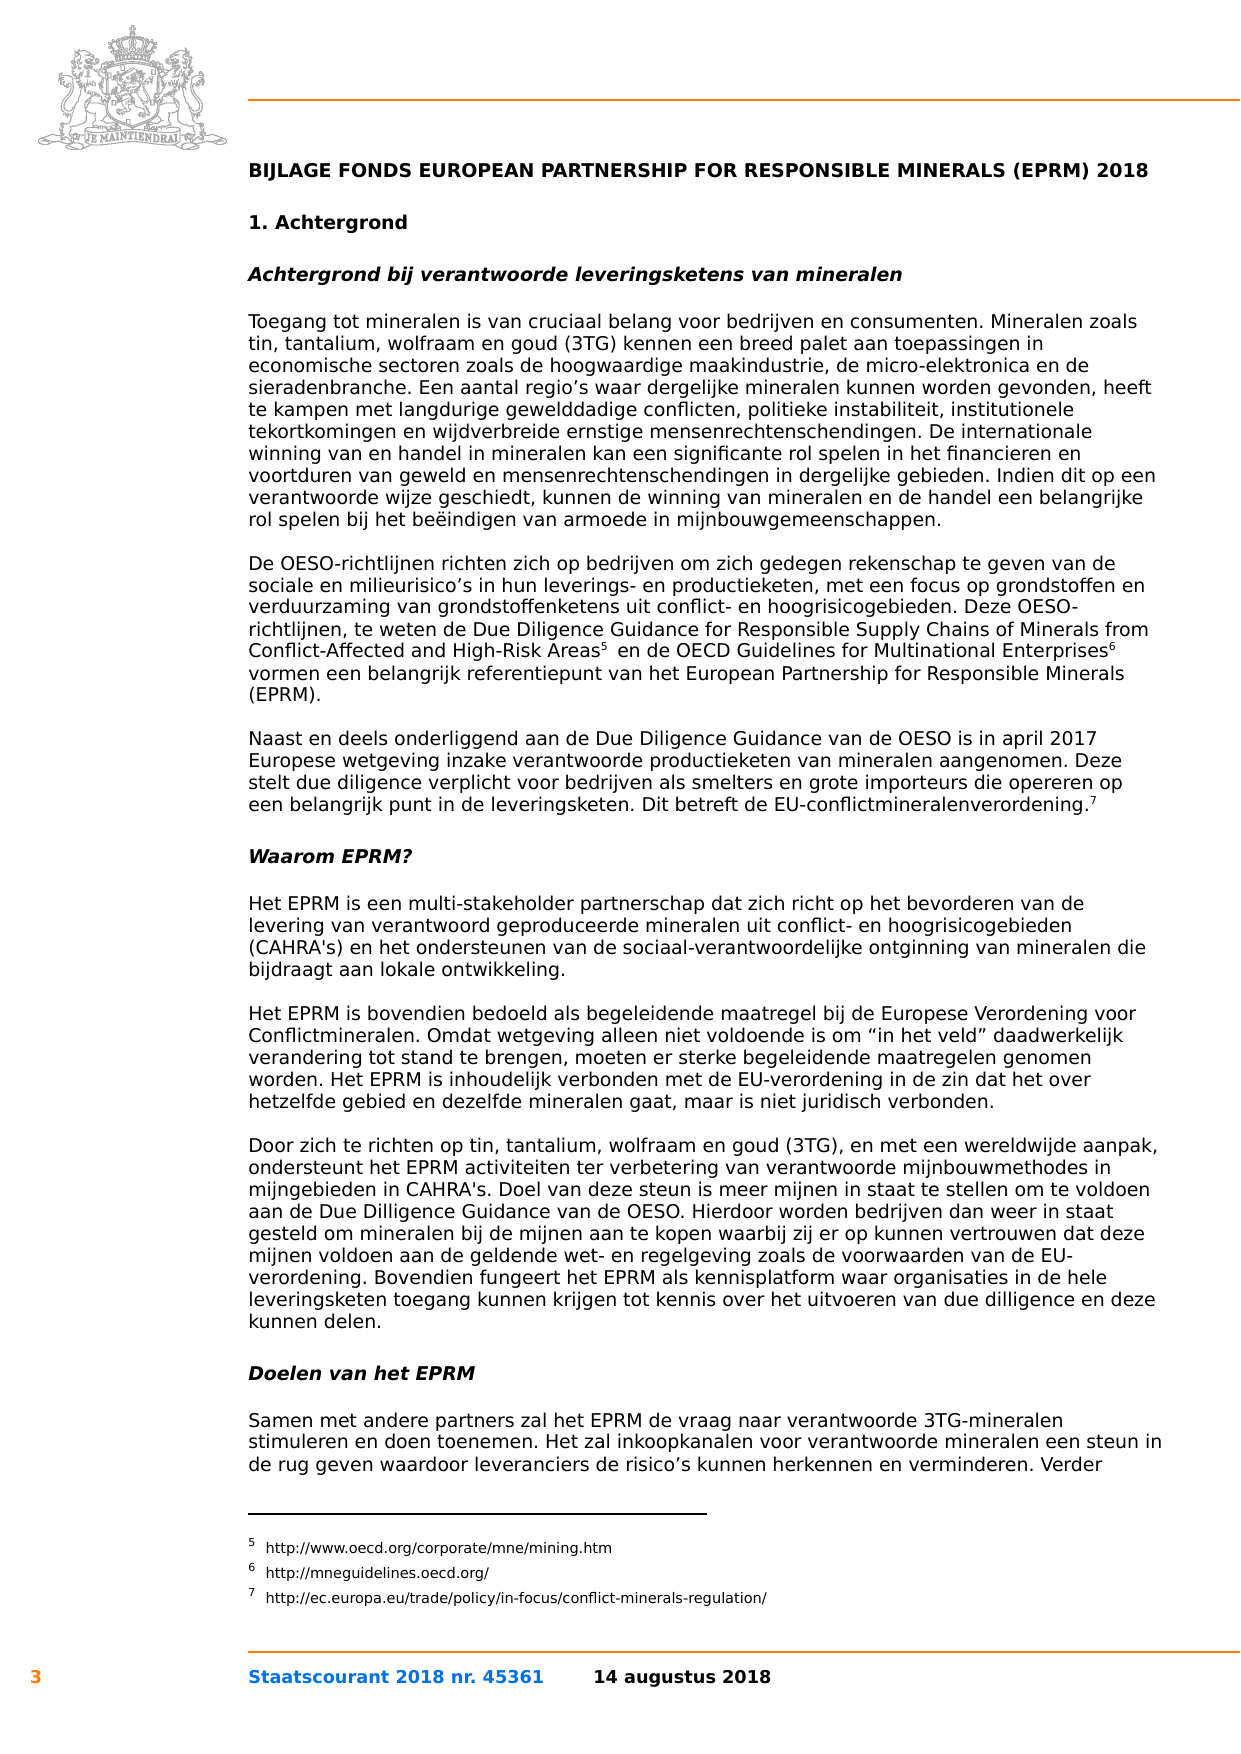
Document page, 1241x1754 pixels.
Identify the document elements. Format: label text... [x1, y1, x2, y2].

subtitle Waarom EPRM? [248, 846, 1163, 868]
subtitle BIJLAGE FONDS EUROPEAN PARTNERSHIP FOR RESPONSIBLE MINERALS (EPRM) 2018 [248, 160, 1163, 182]
text Toegang tot mineralen is van cruciaal belang voor bedrijven en consumenten. Mineralen zoals tin, tantalium, wolfraam en goud (3TG) kennen een breed palet aan toepassingen in economische sectoren zoals de hoogwaardige maakindustrie, de micro-elektronica en de sieradenbranche. Een aantal regio’s waar dergelijke mineralen kunnen worden gevonden, heeft te kampen met langdurige gewelddadige conflicten, politieke instabiliteit, institutionele tekortkomingen en wijdverbreide ernstige mensenrechtenschendingen. De internationale winning van en handel in mineralen kan een significante rol spelen in het financieren en voortduren van geweld en mensenrechtenschendingen in dergelijke gebieden. Indien dit op een verantwoorde wijze geschiedt, kunnen de winning van mineralen en de handel een belangrijke rol spelen bij het beëindigen van armoede in mijnbouwgemeenschappen. [248, 311, 1163, 531]
subtitle Doelen van het EPRM [248, 1362, 1163, 1384]
picture [38, 25, 227, 150]
text Het EPRM is bovendien bedoeld als begeleidende maatregel bij de Europese Verordening voor Conflictmineralen. Omdat wetgeving alleen niet voldoende is om “in het veld” daadwerkelijk verandering tot stand te brengen, moeten er sterke begeleidende maatregelen genomen worden. Het EPRM is inhoudelijk verbonden met de EU-verordening in de zin dat het over hetzelfde gebied en dezelfde mineralen gaat, maar is niet juridisch verbonden. [248, 1003, 1163, 1113]
subtitle Achtergrond bij verantwoorde leveringsketens van mineralen [248, 264, 1163, 286]
text Samen met andere partners zal het EPRM de vraag naar verantwoorde 3TG-mineralen stimuleren en doen toenemen. Het zal inkoopkanalen voor verantwoorde mineralen een steun in de rug geven waardoor leveranciers de risico’s kunnen herkennen en verminderen. Verder [248, 1409, 1163, 1475]
text http://mneguidelines.oecd.org/ [248, 1561, 1163, 1583]
text De OESO-richtlijnen richten zich op bedrijven om zich gedegen rekenschap te geven van de sociale en milieurisico’s in hun leverings- en productieketen, met een focus op grondstoffen en verduurzaming van grondstoffenketens uit conflict- en hoogrisicogebieden. Deze OESO-richtlijnen, te weten de Due Diligence Guidance for Responsible Supply Chains of Minerals from Conflict-Affected and High-Risk Areas en de OECD Guidelines for Multinational Enterprises vormen een belangrijk referentiepunt van het European Partnership for Responsible Minerals (EPRM). [248, 552, 1163, 706]
subtitle 1. Achtergrond [248, 212, 1163, 234]
text Door zich te richten op tin, tantalium, wolfraam en goud (3TG), en met een wereldwijde aanpak, ondersteunt het EPRM activiteiten ter verbetering van verantwoorde mijnbouwmethodes in mijngebieden in CAHRA's. Doel van deze steun is meer mijnen in staat te stellen om te voldoen aan de Due Dilligence Guidance van de OESO. Hierdoor worden bedrijven dan weer in staat gesteld om mineralen bij de mijnen aan te kopen waarbij zij er op kunnen vertrouwen dat deze mijnen voldoen aan de geldende wet- en regelgeving zoals de voorwaarden van de EU-verordening. Bovendien fungeert het EPRM als kennisplatform waar organisaties in de hele leveringsketen toegang kunnen krijgen tot kennis over het uitvoeren van due dilligence en deze kunnen delen. [248, 1135, 1163, 1332]
text Het EPRM is een multi-stakeholder partnerschap dat zich richt op het bevorderen van de levering van verantwoord geproduceerde mineralen uit conflict- en hoogrisicogebieden (CAHRA's) en het ondersteunen van de sociaal-verantwoordelijke ontginning van mineralen die bijdraagt aan lokale ontwikkeling. [248, 893, 1163, 981]
text http://www.oecd.org/corporate/mne/mining.htm [248, 1536, 1163, 1558]
text Naast en deels onderliggend aan de Due Diligence Guidance van de OESO is in april 2017 Europese wetgeving inzake verantwoorde productieketen van mineralen aangenomen. Deze stelt due diligence verplicht voor bedrijven als smelters en grote importeurs die opereren op een belangrijk punt in de leveringsketen. Dit betreft de EU-conflictmineralenverordening. [248, 728, 1163, 816]
text http://ec.europa.eu/trade/policy/in-focus/conflict-minerals-regulation/ [248, 1586, 1163, 1608]
